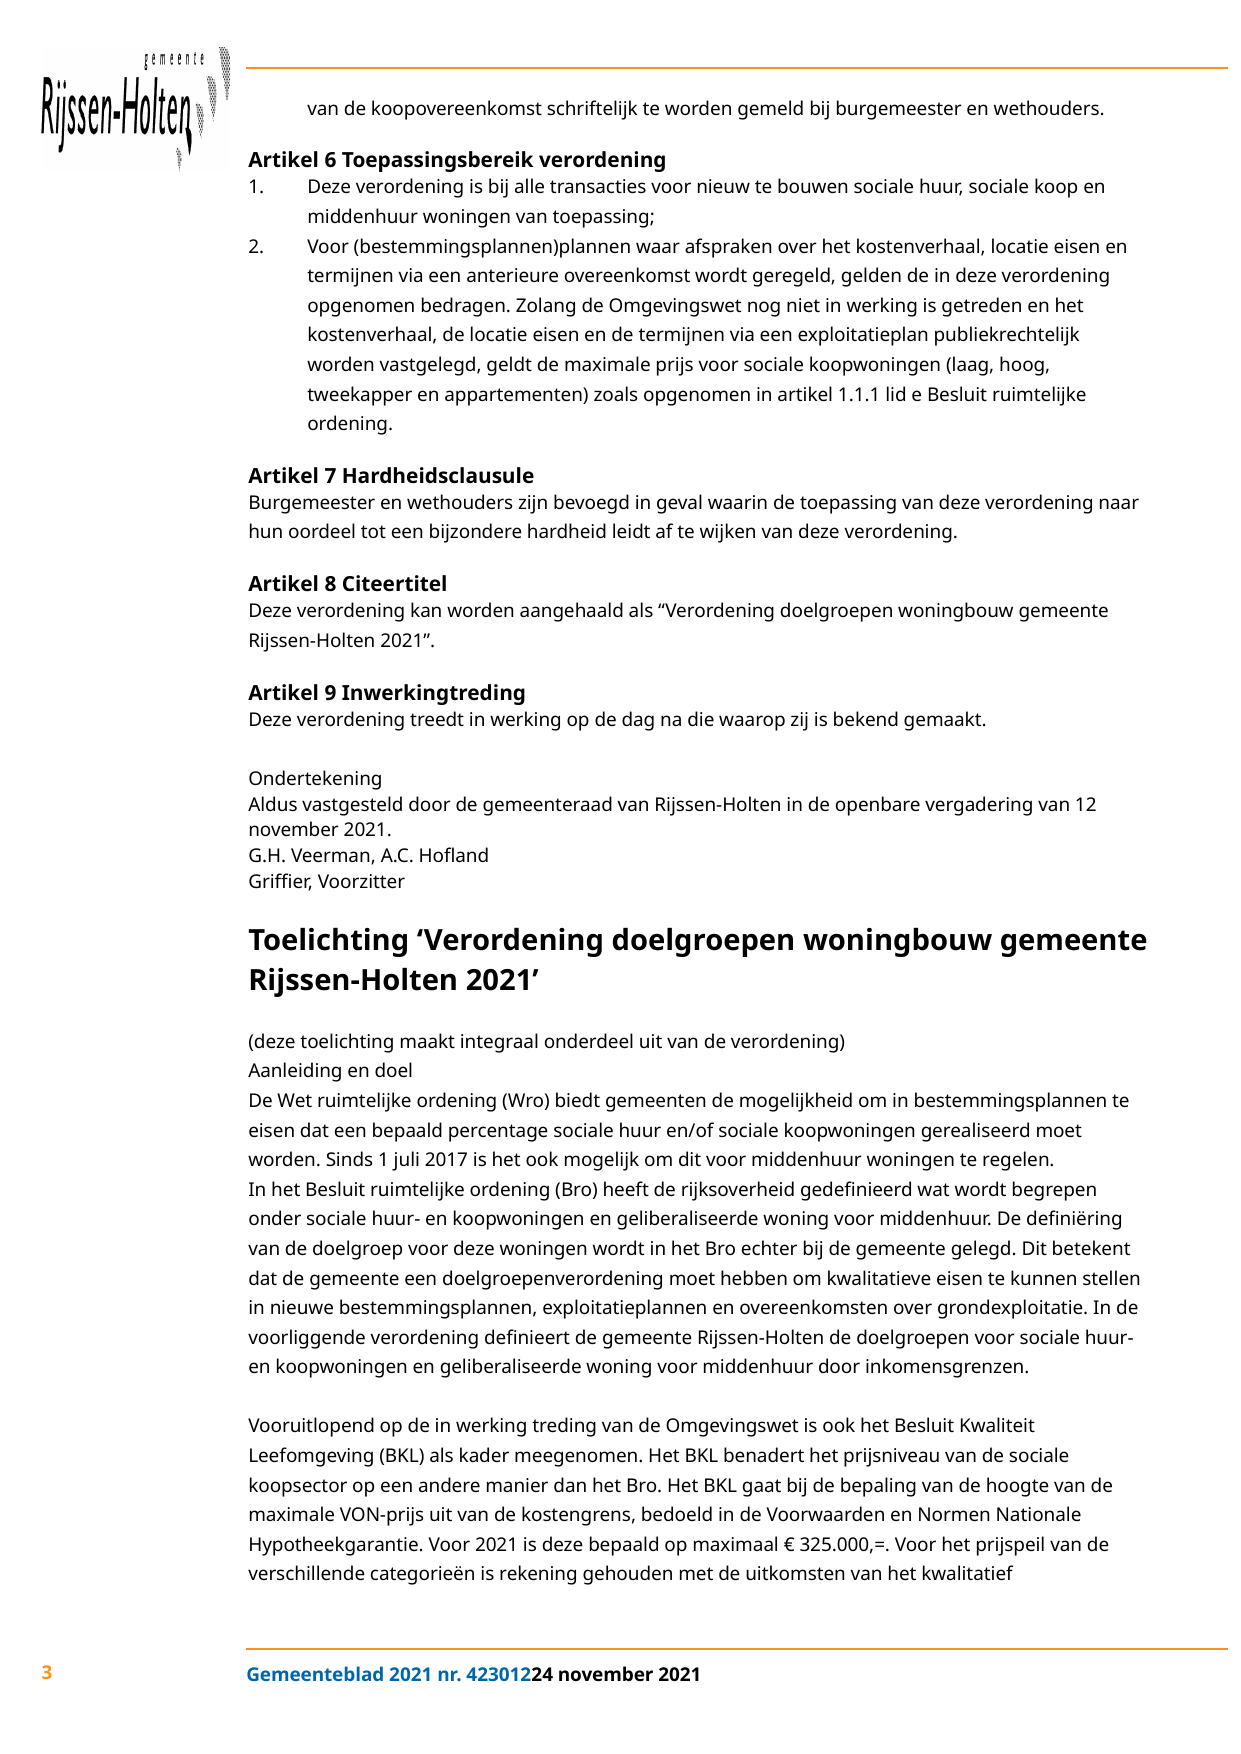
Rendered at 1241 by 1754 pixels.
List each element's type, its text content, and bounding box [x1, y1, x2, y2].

text Aldus vastgesteld door de gemeenteraad van Rijssen-Holten in de openbare vergadering van 12 november 2021. [248, 791, 1152, 842]
text Ondertekening [248, 765, 1152, 791]
text Aanleiding en doel [248, 1058, 1152, 1083]
text Artikel 8 Citeertitel [248, 569, 1152, 598]
text Deze verordening treedt in werking op de dag na die waarop zij is bekend gemaakt. [248, 706, 1152, 732]
text Artikel 9 Inwerkingtreding [248, 678, 1152, 706]
text Deze verordening kan worden aangehaald als “Verordening doelgroepen woningbouw gemeente Rijssen-Holten 2021”. [248, 598, 1152, 653]
text De Wet ruimtelijke ordening (Wro) biedt gemeenten de mogelijkheid om in bestemmingsplannen te eisen dat een bepaald percentage sociale huur en/of sociale koopwoningen gerealiseerd moet worden. Sinds 1 juli 2017 is het ook mogelijk om dit voor middenhuur woningen te regelen. [248, 1087, 1152, 1172]
list van de koopovereenkomst schriftelijk te worden gemeld bij burgemeester en wethouders. [248, 95, 1152, 121]
text (deze toelichting maakt integraal onderdeel uit van de verordening) [248, 1028, 1152, 1054]
text Griffier, Voorzitter [248, 868, 1152, 894]
list Deze verordening is bij alle transacties voor nieuw te bouwen sociale huur, sociale koop en middenhuur woningen van toepassing; [248, 174, 1152, 229]
text Toelichting ‘Verordening doelgroepen woningbouw gemeente Rijssen-Holten 2021’ [248, 919, 1152, 999]
text Artikel 7 Hardheidsclausule [248, 461, 1152, 489]
list Voor (bestemmingsplannen)plannen waar afspraken over het kostenverhaal, locatie eisen en termijnen via een anterieure overeenkomst wordt geregeld, gelden de in deze verordening opgenomen bedragen. Zolang de Omgevingswet nog niet in werking is getreden en het kostenverhaal, de locatie eisen en de termijnen via een exploitatieplan publiekrechtelijk worden vastgelegd, geldt de maximale prijs voor sociale koopwoningen (laag, hoog, tweekapper en appartementen) zoals opgenomen in artikel 1.1.1 lid e Besluit ruimtelijke ordening. [248, 233, 1152, 436]
text Artikel 6 Toepassingsbereik verordening [248, 145, 1152, 174]
text Burgemeester en wethouders zijn bevoegd in geval waarin de toepassing van deze verordening naar hun oordeel tot een bijzondere hardheid leidt af te wijken van deze verordening. [248, 489, 1152, 544]
picture [41, 47, 231, 172]
text Vooruitlopend op de in werking treding van de Omgevingswet is ook het Besluit Kwaliteit Leefomgeving (BKL) als kader meegenomen. Het BKL benadert het prijsniveau van de sociale koopsector op een andere manier dan het Bro. Het BKL gaat bij de bepaling van de hoogte van de maximale VON-prijs uit van de kostengrens, bedoeld in de Voorwaarden en Normen Nationale Hypotheekgarantie. Voor 2021 is deze bepaald op maximaal € 325.000,=. Voor het prijspeil van de verschillende categorieën is rekening gehouden met de uitkomsten van het kwalitatief [248, 1413, 1152, 1586]
text In het Besluit ruimtelijke ordening (Bro) heeft de rijksoverheid gedefinieerd wat wordt begrepen onder sociale huur- en koopwoningen en geliberaliseerde woning voor middenhuur. De definiëring van de doelgroep voor deze woningen wordt in het Bro echter bij de gemeente gelegd. Dit betekent dat de gemeente een doelgroepenverordening moet hebben om kwalitatieve eisen te kunnen stellen in nieuwe bestemmingsplannen, exploitatieplannen en overeenkomsten over grondexploitatie. In de voorliggende verordening definieert de gemeente Rijssen-Holten de doelgroepen voor sociale huur- en koopwoningen en geliberaliseerde woning voor middenhuur door inkomensgrenzen. [248, 1176, 1152, 1379]
text G.H. Veerman, A.C. Hofland [248, 842, 1152, 868]
